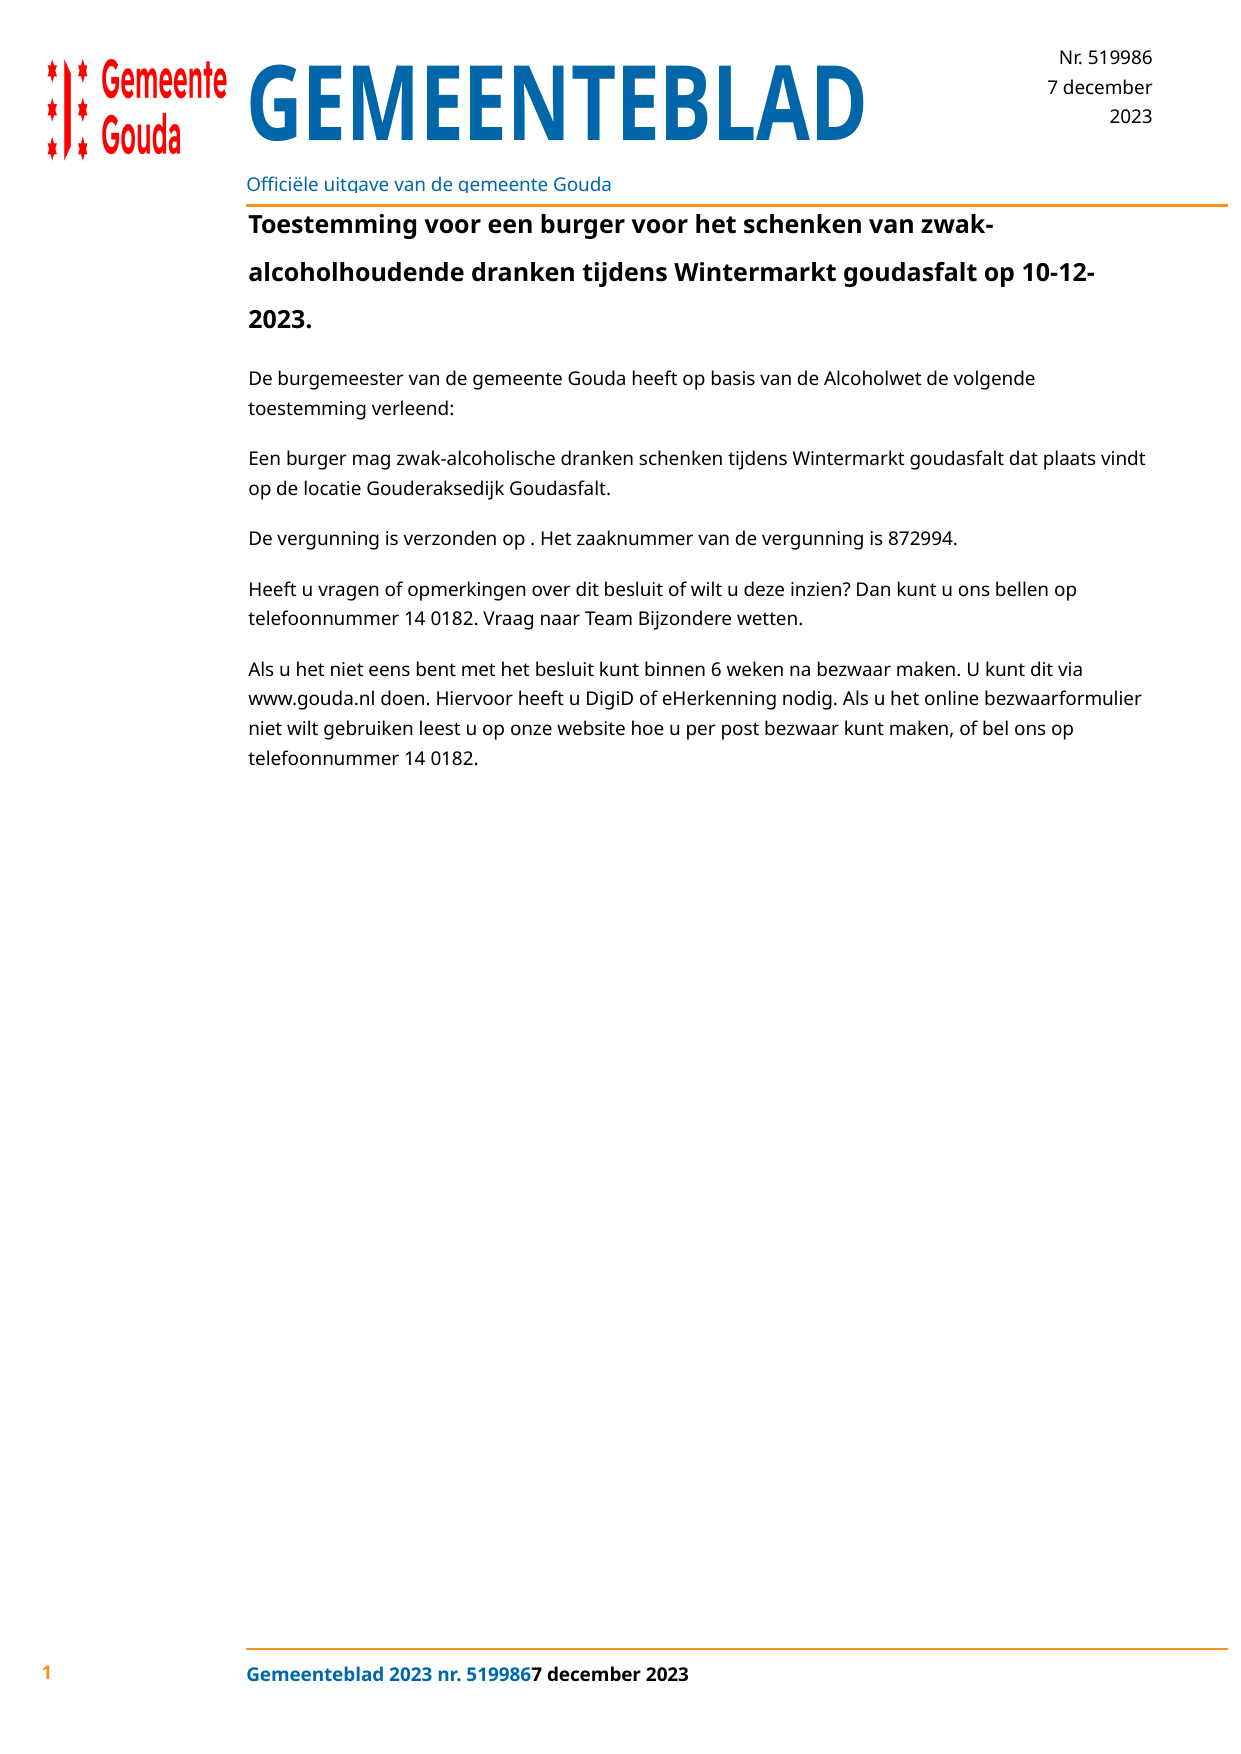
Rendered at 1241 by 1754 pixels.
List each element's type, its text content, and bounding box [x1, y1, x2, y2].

text Een burger mag zwak-alcoholische dranken schenken tijdens Wintermarkt goudasfalt dat plaats vindt op de locatie Gouderaksedijk Goudasfalt. [248, 446, 1152, 501]
picture [41, 47, 231, 172]
text Heeft u vragen of opmerkingen over dit besluit of wilt u deze inzien? Dan kunt u ons bellen op telefoonnummer 14 0182. Vraag naar Team Bijzondere wetten. [248, 576, 1152, 631]
text Toestemming voor een burger voor het schenken van zwak-alcoholhoudende dranken tijdens Wintermarkt goudasfalt op 10-12-2023. [248, 207, 1152, 336]
text De vergunning is verzonden op . Het zaaknummer van de vergunning is 872994. [248, 526, 1152, 551]
text Als u het niet eens bent met het besluit kunt binnen 6 weken na bezwaar maken. U kunt dit via www.gouda.nl doen. Hiervoor heeft u DigiD of eHerkenning nodig. Als u het online bezwaarformulier niet wilt gebruiken leest u op onze website hoe u per post bezwaar kunt maken, of bel ons op telefoonnummer 14 0182. [248, 656, 1152, 770]
text De burgemeester van de gemeente Gouda heeft op basis van de Alcoholwet de volgende toestemming verleend: [248, 366, 1152, 421]
